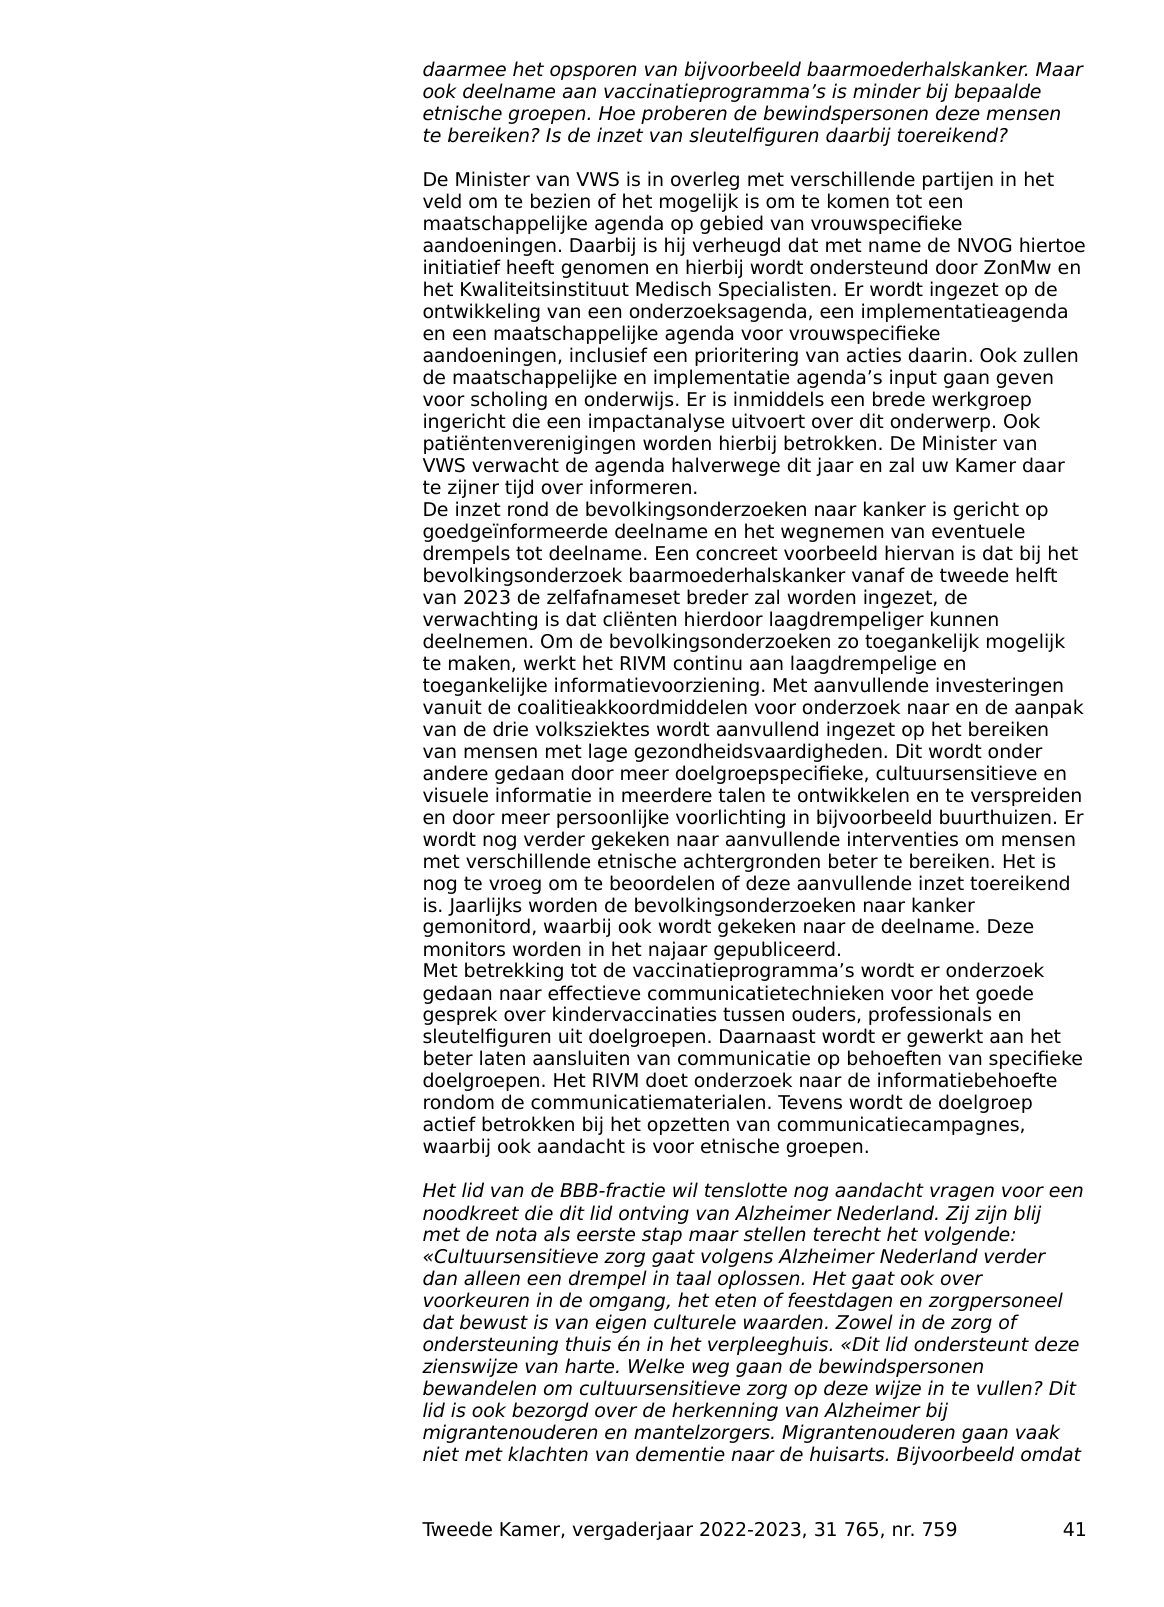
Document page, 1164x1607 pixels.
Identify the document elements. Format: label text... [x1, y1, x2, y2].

text daarmee het opsporen van bijvoorbeeld baarmoederhalskanker. Maar ook deelname aan vaccinatieprogramma’s is minder bij bepaalde etnische groepen. Hoe proberen de bewindspersonen deze mensen te bereiken? Is de inzet van sleutelfiguren daarbij toereikend? [422, 59, 1087, 147]
text De Minister van VWS is in overleg met verschillende partijen in het veld om te bezien of het mogelijk is om te komen tot een maatschappelijke agenda op gebied van vrouwspecifieke aandoeningen. Daarbij is hij verheugd dat met name de NVOG hiertoe initiatief heeft genomen en hierbij wordt ondersteund door ZonMw en het Kwaliteitsinstituut Medisch Specialisten. Er wordt ingezet op de ontwikkeling van een onderzoeksagenda, een implementatieagenda en een maatschappelijke agenda voor vrouwspecifieke aandoeningen, inclusief een prioritering van acties daarin. Ook zullen de maatschappelijke en implementatie agenda’s input gaan geven voor scholing en onderwijs. Er is inmiddels een brede werkgroep ingericht die een impactanalyse uitvoert over dit onderwerp. Ook patiëntenverenigingen worden hierbij betrokken. De Minister van VWS verwacht de agenda halverwege dit jaar en zal uw Kamer daar te zijner tijd over informeren. [422, 169, 1087, 499]
text Met betrekking tot de vaccinatieprogramma’s wordt er onderzoek gedaan naar effectieve communicatietechnieken voor het goede gesprek over kindervaccinaties tussen ouders, professionals en sleutelfiguren uit doelgroepen. Daarnaast wordt er gewerkt aan het beter laten aansluiten van communicatie op behoeften van specifieke doelgroepen. Het RIVM doet onderzoek naar de informatiebehoefte rondom de communicatiematerialen. Tevens wordt de doelgroep actief betrokken bij het opzetten van communicatiecampagnes, waarbij ook aandacht is voor etnische groepen. [422, 960, 1087, 1158]
text Het lid van de BBB-fractie wil tenslotte nog aandacht vragen voor een noodkreet die dit lid ontving van Alzheimer Nederland. Zij zijn blij met de nota als eerste stap maar stellen terecht het volgende: «Cultuursensitieve zorg gaat volgens Alzheimer Nederland verder dan alleen een drempel in taal oplossen. Het gaat ook over voorkeuren in de omgang, het eten of feestdagen en zorgpersoneel dat bewust is van eigen culturele waarden. Zowel in de zorg of ondersteuning thuis én in het verpleeghuis. «Dit lid ondersteunt deze zienswijze van harte. Welke weg gaan de bewindspersonen bewandelen om cultuursensitieve zorg op deze wijze in te vullen? Dit lid is ook bezorgd over de herkenning van Alzheimer bij migrantenouderen en mantelzorgers. Migrantenouderen gaan vaak niet met klachten van dementie naar de huisarts. Bijvoorbeeld omdat [422, 1180, 1087, 1466]
text De inzet rond de bevolkingsonderzoeken naar kanker is gericht op goedgeïnformeerde deelname en het wegnemen van eventuele drempels tot deelname. Een concreet voorbeeld hiervan is dat bij het bevolkingsonderzoek baarmoederhalskanker vanaf de tweede helft van 2023 de zelfafnameset breder zal worden ingezet, de verwachting is dat cliënten hierdoor laagdrempeliger kunnen deelnemen. Om de bevolkingsonderzoeken zo toegankelijk mogelijk te maken, werkt het RIVM continu aan laagdrempelige en toegankelijke informatievoorziening. Met aanvullende investeringen vanuit de coalitieakkoordmiddelen voor onderzoek naar en de aanpak van de drie volksziektes wordt aanvullend ingezet op het bereiken van mensen met lage gezondheidsvaardigheden. Dit wordt onder andere gedaan door meer doelgroepspecifieke, cultuursensitieve en visuele informatie in meerdere talen te ontwikkelen en te verspreiden en door meer persoonlijke voorlichting in bijvoorbeeld buurthuizen. Er wordt nog verder gekeken naar aanvullende interventies om mensen met verschillende etnische achtergronden beter te bereiken. Het is nog te vroeg om te beoordelen of deze aanvullende inzet toereikend is. Jaarlijks worden de bevolkingsonderzoeken naar kanker gemonitord, waarbij ook wordt gekeken naar de deelname. Deze monitors worden in het najaar gepubliceerd. [422, 499, 1087, 960]
